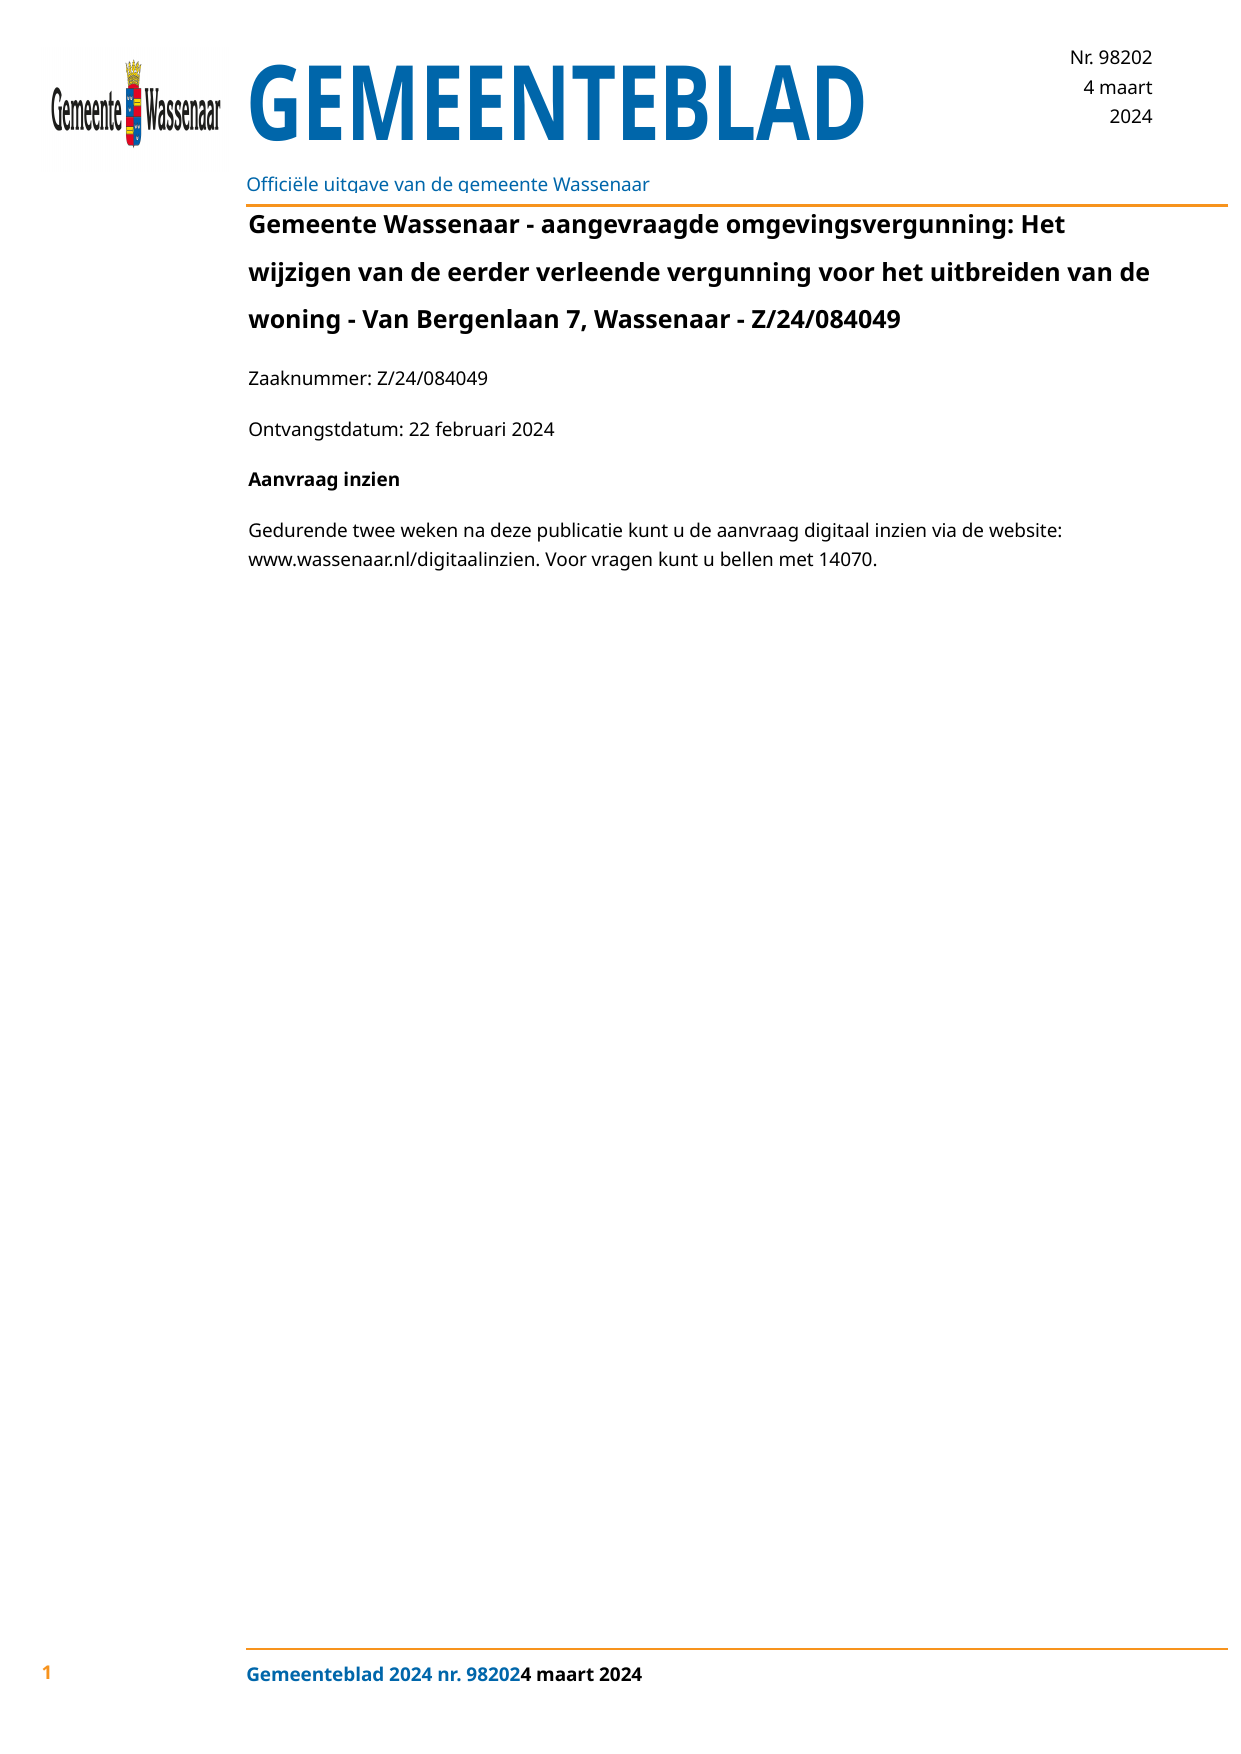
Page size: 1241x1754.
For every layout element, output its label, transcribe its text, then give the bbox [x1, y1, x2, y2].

text Aanvraag inzien [248, 466, 1152, 492]
text Ontvangstdatum: 22 februari 2024 [248, 416, 1152, 442]
text Gedurende twee weken na deze publicatie kunt u de aanvraag digitaal inzien via de website: www.wassenaar.nl/digitaalinzien. Voor vragen kunt u bellen met 14070. [248, 517, 1152, 572]
picture [41, 47, 231, 172]
text Zaaknummer: Z/24/084049 [248, 366, 1152, 391]
text Gemeente Wassenaar - aangevraagde omgevingsvergunning: Het wijzigen van de eerder verleende vergunning voor het uitbreiden van de woning - Van Bergenlaan 7, Wassenaar - Z/24/084049 [248, 207, 1152, 336]
